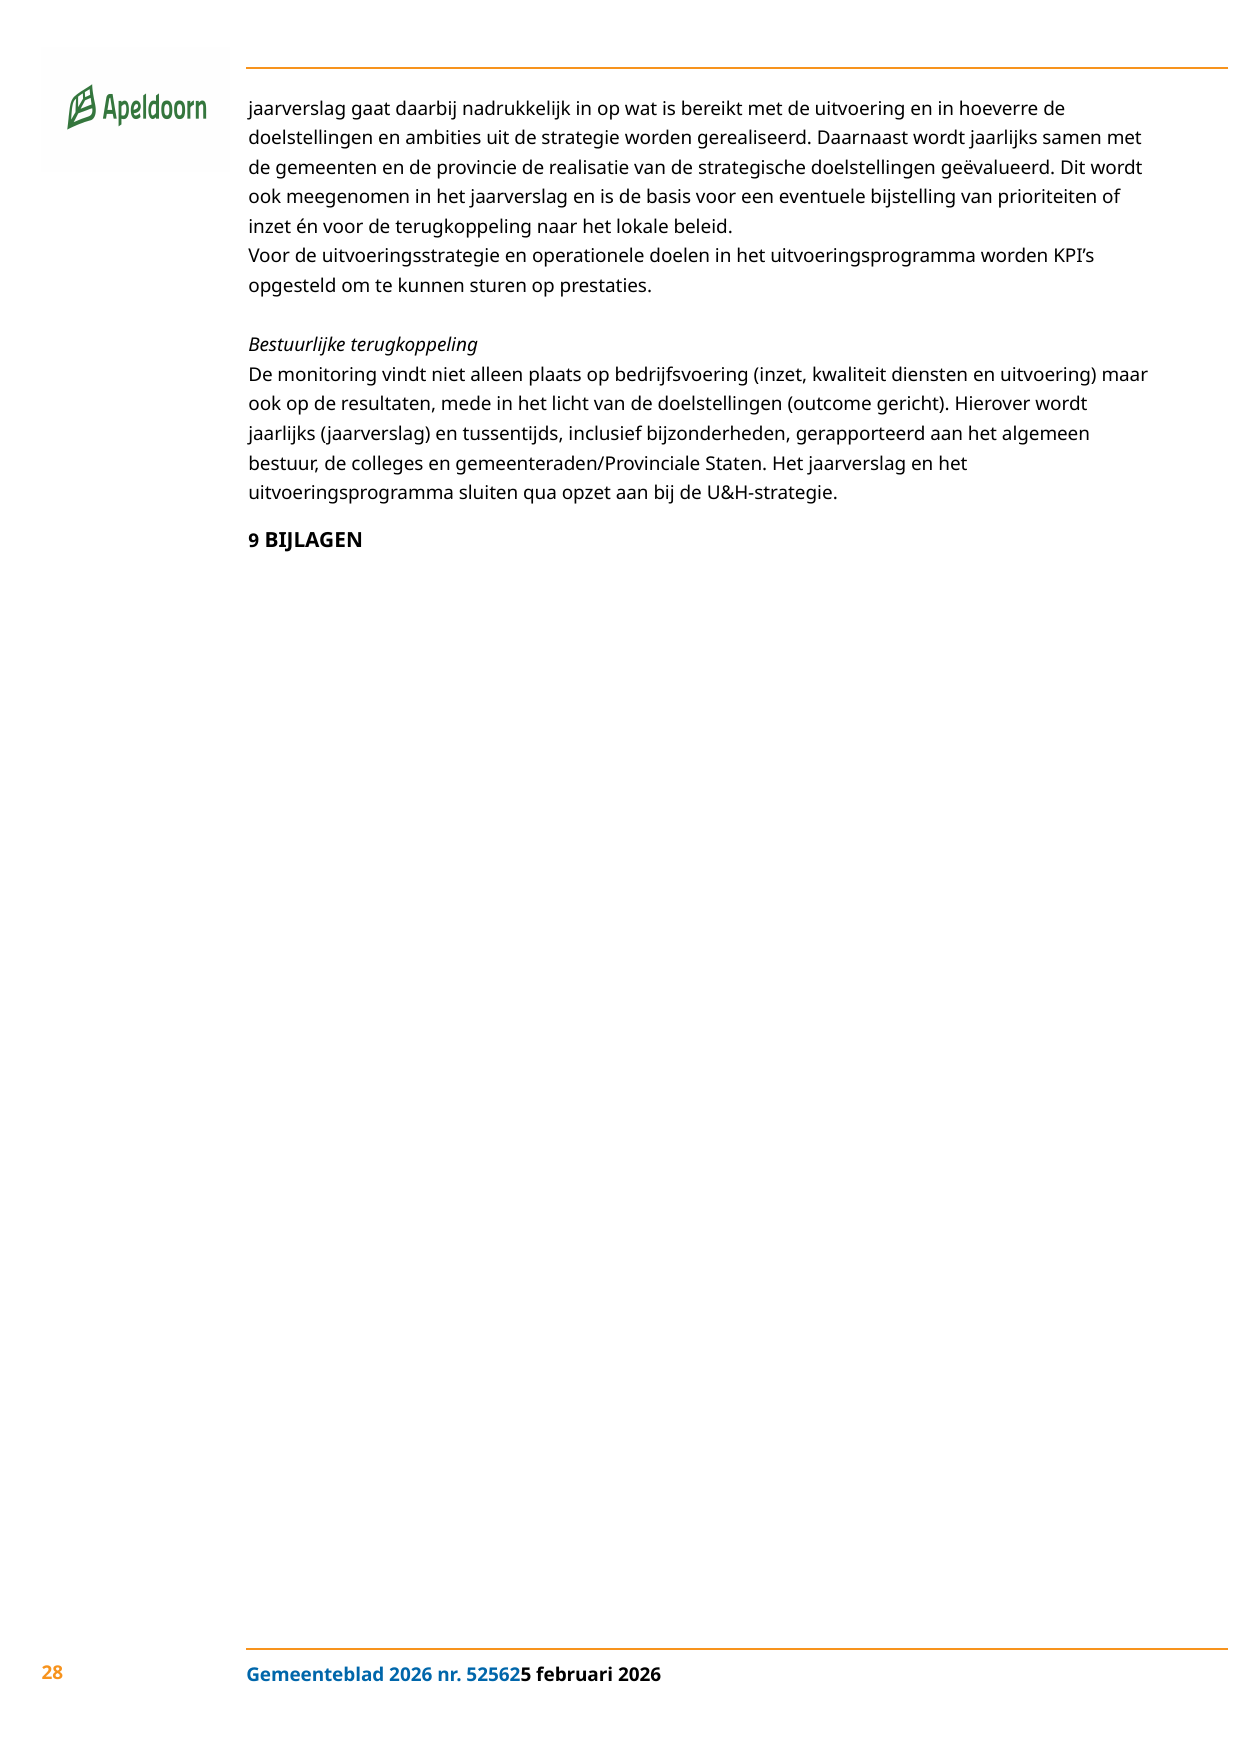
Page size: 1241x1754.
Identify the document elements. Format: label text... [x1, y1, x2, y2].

text Voor de uitvoeringsstrategie en operationele doelen in het uitvoeringsprogramma worden KPI’s opgesteld om te kunnen sturen op prestaties. [248, 243, 1152, 298]
picture [41, 47, 231, 172]
text Bestuurlijke terugkoppeling [248, 331, 1152, 357]
text 9 BIJLAGEN [248, 525, 1152, 553]
text jaarverslag gaat daarbij nadrukkelijk in op wat is bereikt met de uitvoering en in hoeverre de doelstellingen en ambities uit de strategie worden gerealiseerd. Daarnaast wordt jaarlijks samen met de gemeenten en de provincie de realisatie van de strategische doelstellingen geëvalueerd. Dit wordt ook meegenomen in het jaarverslag en is de basis voor een eventuele bijstelling van prioriteiten of inzet én voor de terugkoppeling naar het lokale beleid. [248, 95, 1152, 239]
text De monitoring vindt niet alleen plaats op bedrijfsvoering (inzet, kwaliteit diensten en uitvoering) maar ook op de resultaten, mede in het licht van de doelstellingen (outcome gericht). Hierover wordt jaarlijks (jaarverslag) en tussentijds, inclusief bijzonderheden, gerapporteerd aan het algemeen bestuur, de colleges en gemeenteraden/Provinciale Staten. Het jaarverslag en het uitvoeringsprogramma sluiten qua opzet aan bij de U&H-strategie. [248, 361, 1152, 505]
